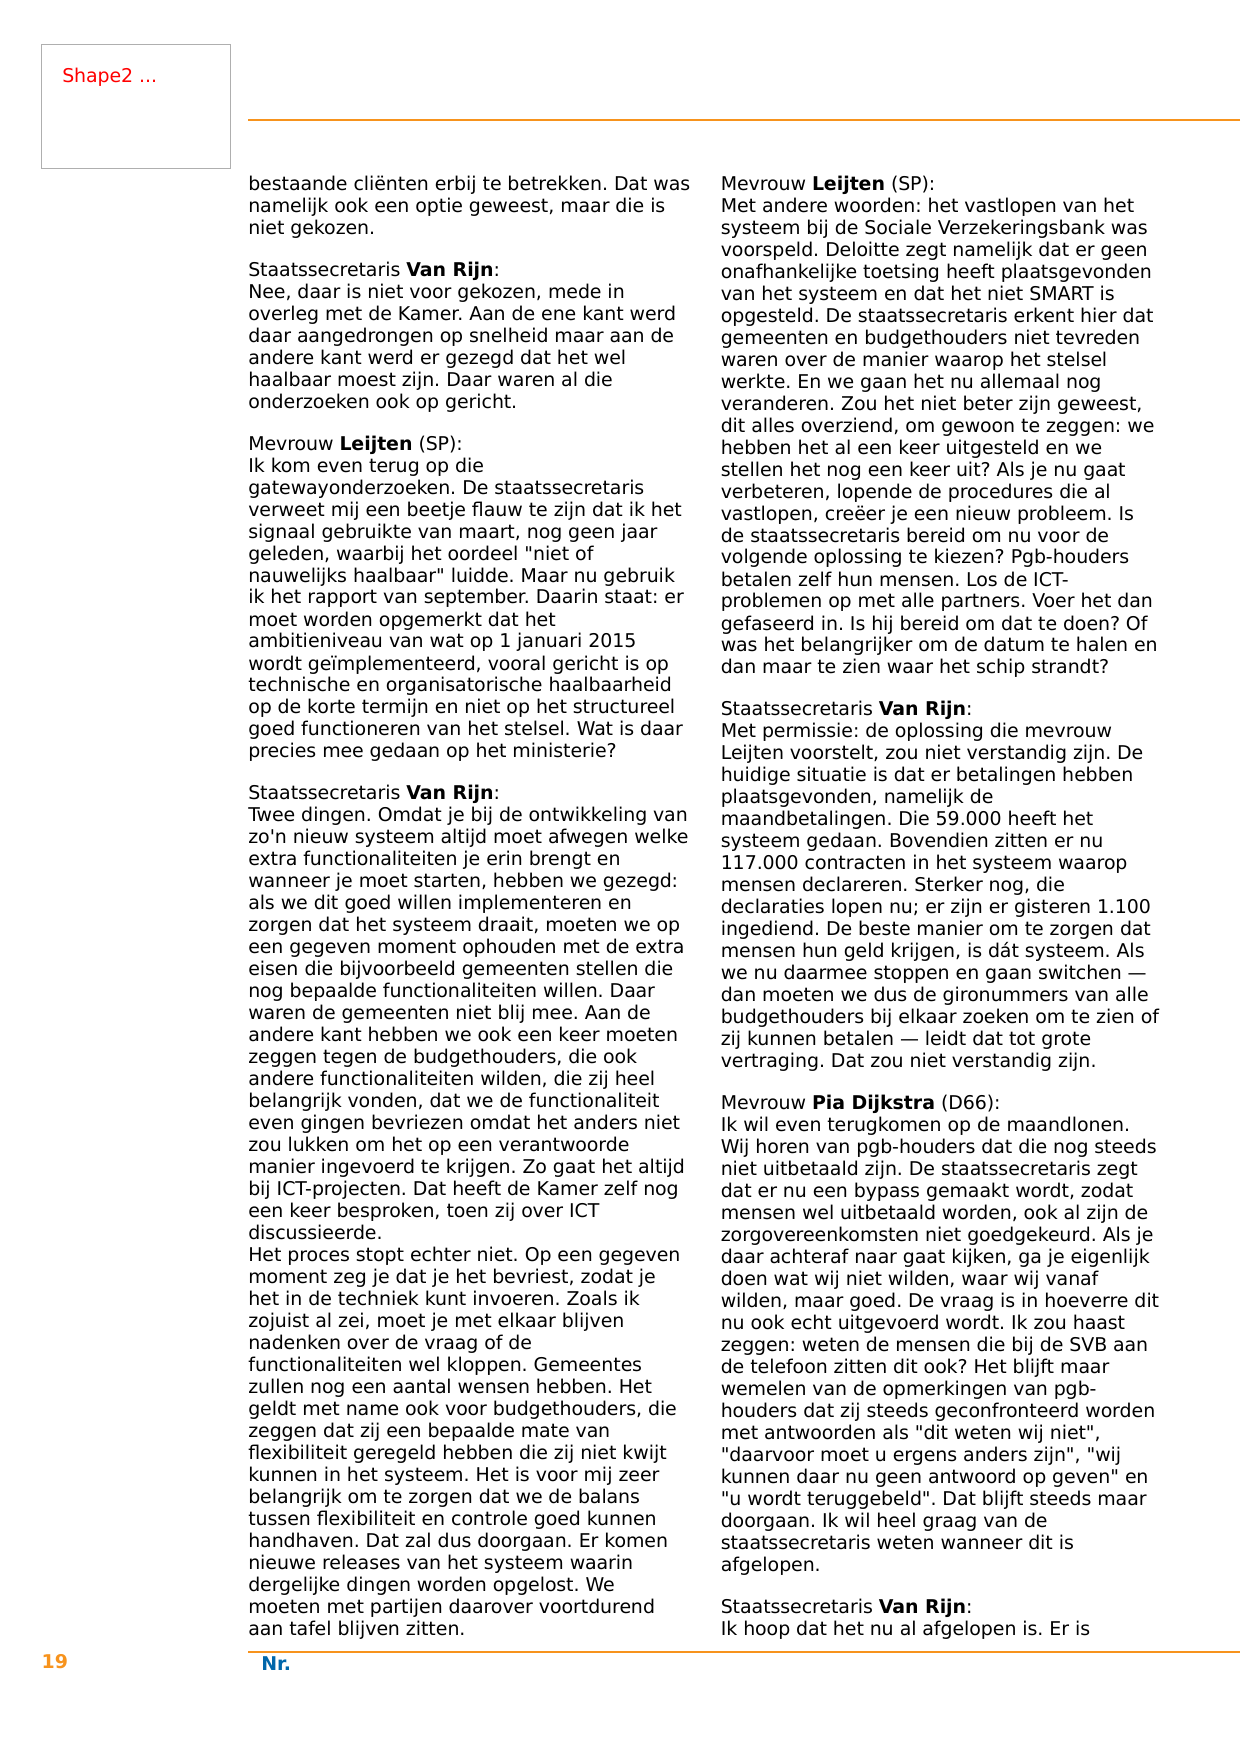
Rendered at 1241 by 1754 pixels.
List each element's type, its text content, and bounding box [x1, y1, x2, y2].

text Mevrouw Pia Dijkstra (D66): [721, 1092, 1163, 1114]
text Ik wil even terugkomen op de maandlonen. Wij horen van pgb-houders dat die nog steeds niet uitbetaald zijn. De staatssecretaris zegt dat er nu een bypass gemaakt wordt, zodat mensen wel uitbetaald worden, ook al zijn de zorgovereenkomsten niet goedgekeurd. Als je daar achteraf naar gaat kijken, ga je eigenlijk doen wat wij niet wilden, waar wij vanaf wilden, maar goed. De vraag is in hoeverre dit nu ook echt uitgevoerd wordt. Ik zou haast zeggen: weten de mensen die bij de SVB aan de telefoon zitten dit ook? Het blijft maar wemelen van de opmerkingen van pgb-houders dat zij steeds geconfronteerd worden met antwoorden als "dit weten wij niet", "daarvoor moet u ergens anders zijn", "wij kunnen daar nu geen antwoord op geven" en "u wordt teruggebeld". Dat blijft steeds maar doorgaan. Ik wil heel graag van de staatssecretaris weten wanneer dit is afgelopen. [721, 1114, 1163, 1576]
text Met permissie: de oplossing die mevrouw Leijten voorstelt, zou niet verstandig zijn. De huidige situatie is dat er betalingen hebben plaatsgevonden, namelijk de maandbetalingen. Die 59.000 heeft het systeem gedaan. Bovendien zitten er nu 117.000 contracten in het systeem waarop mensen declareren. Sterker nog, die declaraties lopen nu; er zijn er gisteren 1.100 ingediend. De beste manier om te zorgen dat mensen hun geld krijgen, is dát systeem. Als we nu daarmee stoppen en gaan switchen — dan moeten we dus de gironummers van alle budgethouders bij elkaar zoeken om te zien of zij kunnen betalen — leidt dat tot grote vertraging. Dat zou niet verstandig zijn. [721, 720, 1163, 1072]
text Twee dingen. Omdat je bij de ontwikkeling van zo'n nieuw systeem altijd moet afwegen welke extra functionaliteiten je erin brengt en wanneer je moet starten, hebben we gezegd: als we dit goed willen implementeren en zorgen dat het systeem draait, moeten we op een gegeven moment ophouden met de extra eisen die bijvoorbeeld gemeenten stellen die nog bepaalde functionaliteiten willen. Daar waren de gemeenten niet blij mee. Aan de andere kant hebben we ook een keer moeten zeggen tegen de budgethouders, die ook andere functionaliteiten wilden, die zij heel belangrijk vonden, dat we de functionaliteit even gingen bevriezen omdat het anders niet zou lukken om het op een verantwoorde manier ingevoerd te krijgen. Zo gaat het altijd bij ICT-projecten. Dat heeft de Kamer zelf nog een keer besproken, toen zij over ICT discussieerde. [248, 804, 691, 1244]
text Mevrouw Leijten (SP): [248, 433, 691, 454]
text Nee, daar is niet voor gekozen, mede in overleg met de Kamer. Aan de ene kant werd daar aangedrongen op snelheid maar aan de andere kant werd er gezegd dat het wel haalbaar moest zijn. Daar waren al die onderzoeken ook op gericht. [248, 281, 691, 413]
text Ik hoop dat het nu al afgelopen is. Er is [721, 1617, 1163, 1639]
text Ik kom even terug op die gatewayonderzoeken. De staatssecretaris verweet mij een beetje flauw te zijn dat ik het signaal gebruikte van maart, nog geen jaar geleden, waarbij het oordeel "niet of nauwelijks haalbaar" luidde. Maar nu gebruik ik het rapport van september. Daarin staat: er moet worden opgemerkt dat het ambitieniveau van wat op 1 januari 2015 wordt geïmplementeerd, vooral gericht is op technische en organisatorische haalbaarheid op de korte termijn en niet op het structureel goed functioneren van het stelsel. Wat is daar precies mee gedaan op het ministerie? [248, 454, 691, 762]
text bestaande cliënten erbij te betrekken. Dat was namelijk ook een optie geweest, maar die is niet gekozen. [248, 173, 691, 239]
text Staatssecretaris Van Rijn: [721, 1596, 1163, 1617]
text Staatssecretaris Van Rijn: [721, 698, 1163, 720]
text Het proces stopt echter niet. Op een gegeven moment zeg je dat je het bevriest, zodat je het in de techniek kunt invoeren. Zoals ik zojuist al zei, moet je met elkaar blijven nadenken over de vraag of de functionaliteiten wel kloppen. Gemeentes zullen nog een aantal wensen hebben. Het geldt met name ook voor budgethouders, die zeggen dat zij een bepaalde mate van flexibiliteit geregeld hebben die zij niet kwijt kunnen in het systeem. Het is voor mij zeer belangrijk om te zorgen dat we de balans tussen flexibiliteit en controle goed kunnen handhaven. Dat zal dus doorgaan. Er komen nieuwe releases van het systeem waarin dergelijke dingen worden opgelost. We moeten met partijen daarover voortdurend aan tafel blijven zitten. [248, 1244, 691, 1639]
text Met andere woorden: het vastlopen van het systeem bij de Sociale Verzekeringsbank was voorspeld. Deloitte zegt namelijk dat er geen onafhankelijke toetsing heeft plaatsgevonden van het systeem en dat het niet SMART is opgesteld. De staatssecretaris erkent hier dat gemeenten en budgethouders niet tevreden waren over de manier waarop het stelsel werkte. En we gaan het nu allemaal nog veranderen. Zou het niet beter zijn geweest, dit alles overziend, om gewoon te zeggen: we hebben het al een keer uitgesteld en we stellen het nog een keer uit? Als je nu gaat verbeteren, lopende de procedures die al vastlopen, creëer je een nieuw probleem. Is de staatssecretaris bereid om nu voor de volgende oplossing te kiezen? Pgb-houders betalen zelf hun mensen. Los de ICT-problemen op met alle partners. Voer het dan gefaseerd in. Is hij bereid om dat te doen? Of was het belangrijker om de datum te halen en dan maar te zien waar het schip strandt? [721, 195, 1163, 678]
text Staatssecretaris Van Rijn: [248, 259, 691, 281]
text Staatssecretaris Van Rijn: [248, 782, 691, 804]
text Mevrouw Leijten (SP): [721, 173, 1163, 195]
